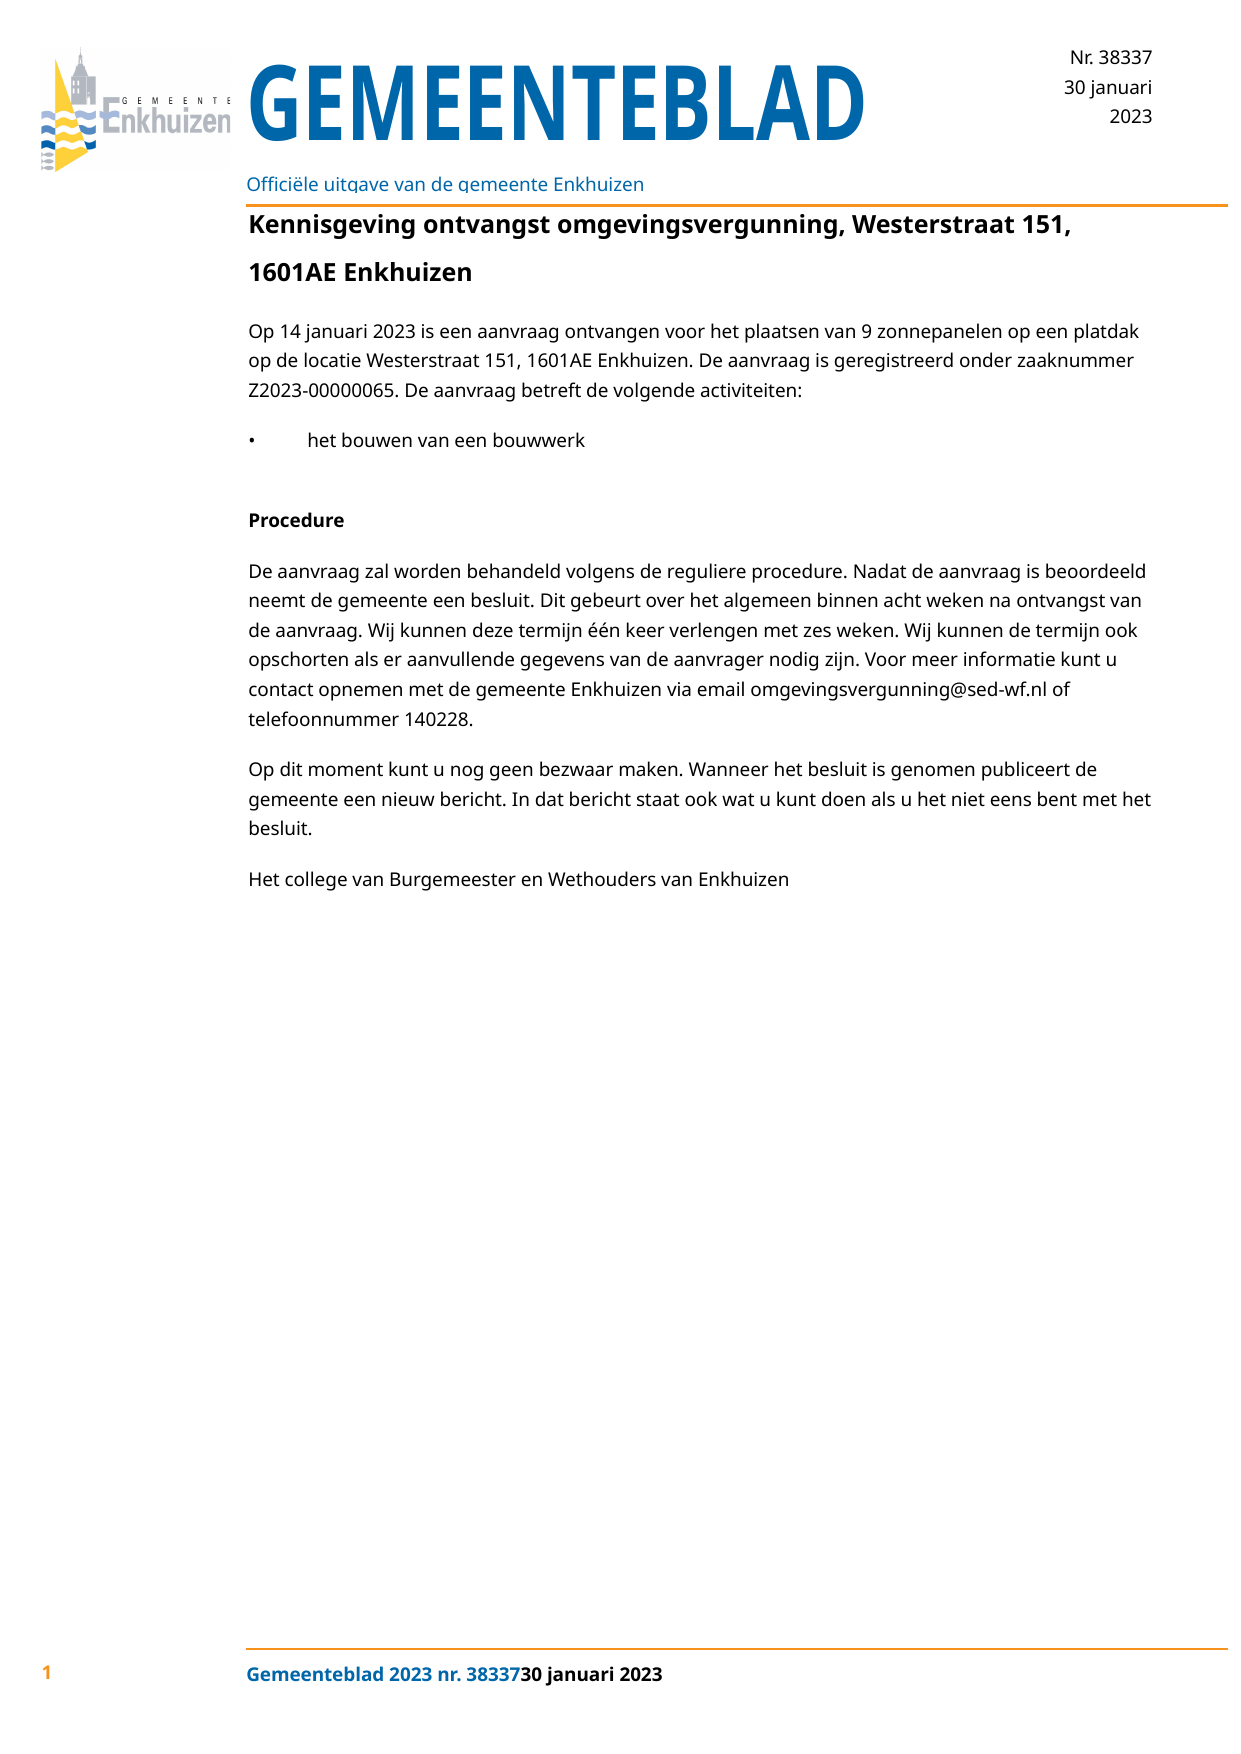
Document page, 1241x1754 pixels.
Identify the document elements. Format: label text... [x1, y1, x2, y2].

picture [41, 47, 231, 172]
text Op dit moment kunt u nog geen bezwaar maken. Wanneer het besluit is genomen publiceert de gemeente een nieuw bericht. In dat bericht staat ook wat u kunt doen als u het niet eens bent met het besluit. [248, 756, 1152, 841]
text Het college van Burgemeester en Wethouders van Enkhuizen [248, 866, 1152, 892]
text Op 14 januari 2023 is een aanvraag ontvangen voor het plaatsen van 9 zonnepanelen op een platdak op de locatie Westerstraat 151, 1601AE Enkhuizen. De aanvraag is geregistreerd onder zaaknummer Z2023-00000065. De aanvraag betreft de volgende activiteiten: [248, 318, 1152, 403]
list het bouwen van een bouwwerk [248, 427, 1152, 453]
text Kennisgeving ontvangst omgevingsvergunning, Westerstraat 151, 1601AE Enkhuizen [248, 207, 1152, 288]
text De aanvraag zal worden behandeld volgens de reguliere procedure. Nadat de aanvraag is beoordeeld neemt de gemeente een besluit. Dit gebeurt over het algemeen binnen acht weken na ontvangst van de aanvraag. Wij kunnen deze termijn één keer verlengen met zes weken. Wij kunnen de termijn ook opschorten als er aanvullende gegevens van de aanvrager nodig zijn. Voor meer informatie kunt u contact opnemen met de gemeente Enkhuizen via email omgevingsvergunning@sed-wf.nl of telefoonnummer 140228. [248, 558, 1152, 732]
text Procedure [248, 507, 1152, 533]
